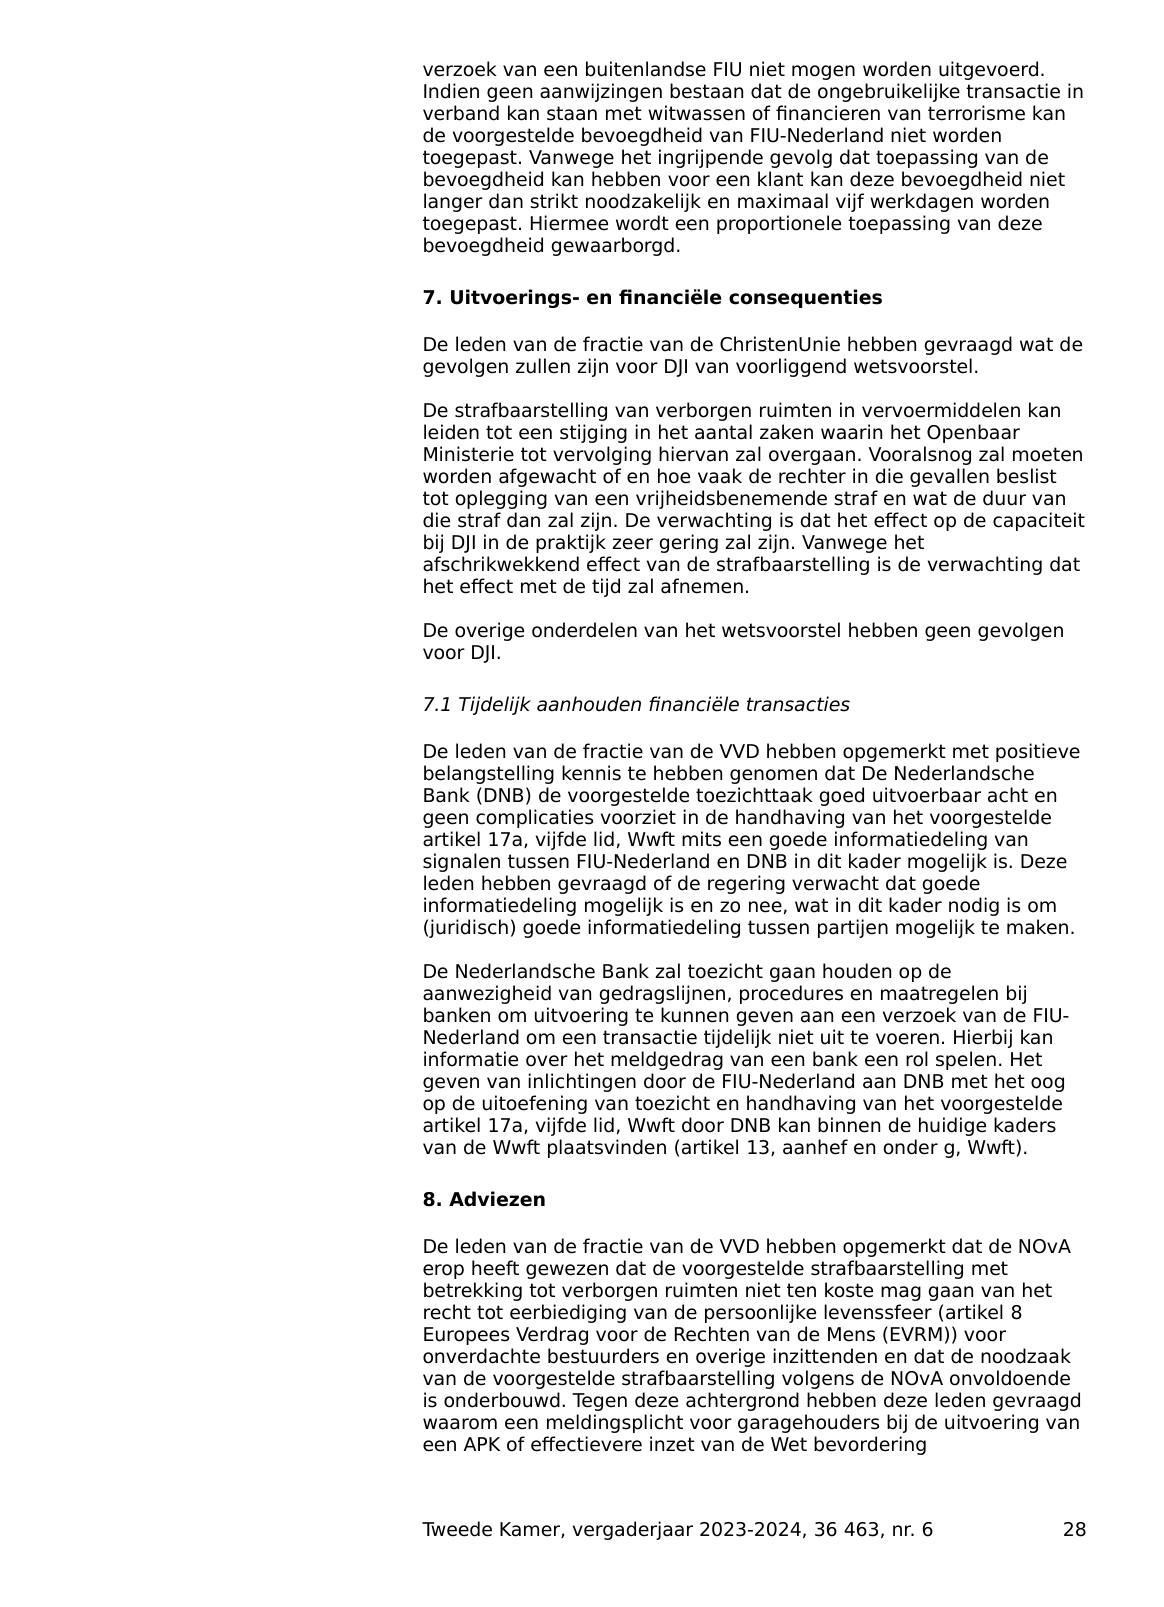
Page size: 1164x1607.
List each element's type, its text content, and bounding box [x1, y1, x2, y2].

text De leden van de fractie van de VVD hebben opgemerkt dat de NOvA erop heeft gewezen dat de voorgestelde strafbaarstelling met betrekking tot verborgen ruimten niet ten koste mag gaan van het recht tot eerbiediging van de persoonlijke levenssfeer (artikel 8 Europees Verdrag voor de Rechten van de Mens (EVRM)) voor onverdachte bestuurders en overige inzittenden en dat de noodzaak van de voorgestelde strafbaarstelling volgens de NOvA onvoldoende is onderbouwd. Tegen deze achtergrond hebben deze leden gevraagd waarom een meldingsplicht voor garagehouders bij de uitvoering van een APK of effectievere inzet van de Wet bevordering [422, 1236, 1087, 1456]
text De leden van de fractie van de ChristenUnie hebben gevraagd wat de gevolgen zullen zijn voor DJI van voorliggend wetsvoorstel. [422, 334, 1087, 378]
text De strafbaarstelling van verborgen ruimten in vervoermiddelen kan leiden tot een stijging in het aantal zaken waarin het Openbaar Ministerie tot vervolging hiervan zal overgaan. Vooralsnog zal moeten worden afgewacht of en hoe vaak de rechter in die gevallen beslist tot oplegging van een vrijheidsbenemende straf en wat de duur van die straf dan zal zijn. De verwachting is dat het effect op de capaciteit bij DJI in de praktijk zeer gering zal zijn. Vanwege het afschrikwekkend effect van de strafbaarstelling is de verwachting dat het effect met de tijd zal afnemen. [422, 400, 1087, 598]
subtitle 7.1 Tijdelijk aanhouden financiële transacties [422, 694, 1087, 716]
text De leden van de fractie van de VVD hebben opgemerkt met positieve belangstelling kennis te hebben genomen dat De Nederlandsche Bank (DNB) de voorgestelde toezichttaak goed uitvoerbaar acht en geen complicaties voorziet in de handhaving van het voorgestelde artikel 17a, vijfde lid, Wwft mits een goede informatiedeling van signalen tussen FIU-Nederland en DNB in dit kader mogelijk is. Deze leden hebben gevraagd of de regering verwacht dat goede informatiedeling mogelijk is en zo nee, wat in dit kader nodig is om (juridisch) goede informatiedeling tussen partijen mogelijk te maken. [422, 741, 1087, 939]
subtitle 7. Uitvoerings- en financiële consequenties [422, 287, 1087, 309]
text De overige onderdelen van het wetsvoorstel hebben geen gevolgen voor DJI. [422, 620, 1087, 664]
subtitle 8. Adviezen [422, 1189, 1087, 1211]
text verzoek van een buitenlandse FIU niet mogen worden uitgevoerd. Indien geen aanwijzingen bestaan dat de ongebruikelijke transactie in verband kan staan met witwassen of financieren van terrorisme kan de voorgestelde bevoegdheid van FIU-Nederland niet worden toegepast. Vanwege het ingrijpende gevolg dat toepassing van de bevoegdheid kan hebben voor een klant kan deze bevoegdheid niet langer dan strikt noodzakelijk en maximaal vijf werkdagen worden toegepast. Hiermee wordt een proportionele toepassing van deze bevoegdheid gewaarborgd. [422, 59, 1087, 257]
text De Nederlandsche Bank zal toezicht gaan houden op de aanwezigheid van gedragslijnen, procedures en maatregelen bij banken om uitvoering te kunnen geven aan een verzoek van de FIU-Nederland om een transactie tijdelijk niet uit te voeren. Hierbij kan informatie over het meldgedrag van een bank een rol spelen. Het geven van inlichtingen door de FIU-Nederland aan DNB met het oog op de uitoefening van toezicht en handhaving van het voorgestelde artikel 17a, vijfde lid, Wwft door DNB kan binnen de huidige kaders van de Wwft plaatsvinden (artikel 13, aanhef en onder g, Wwft). [422, 961, 1087, 1159]
